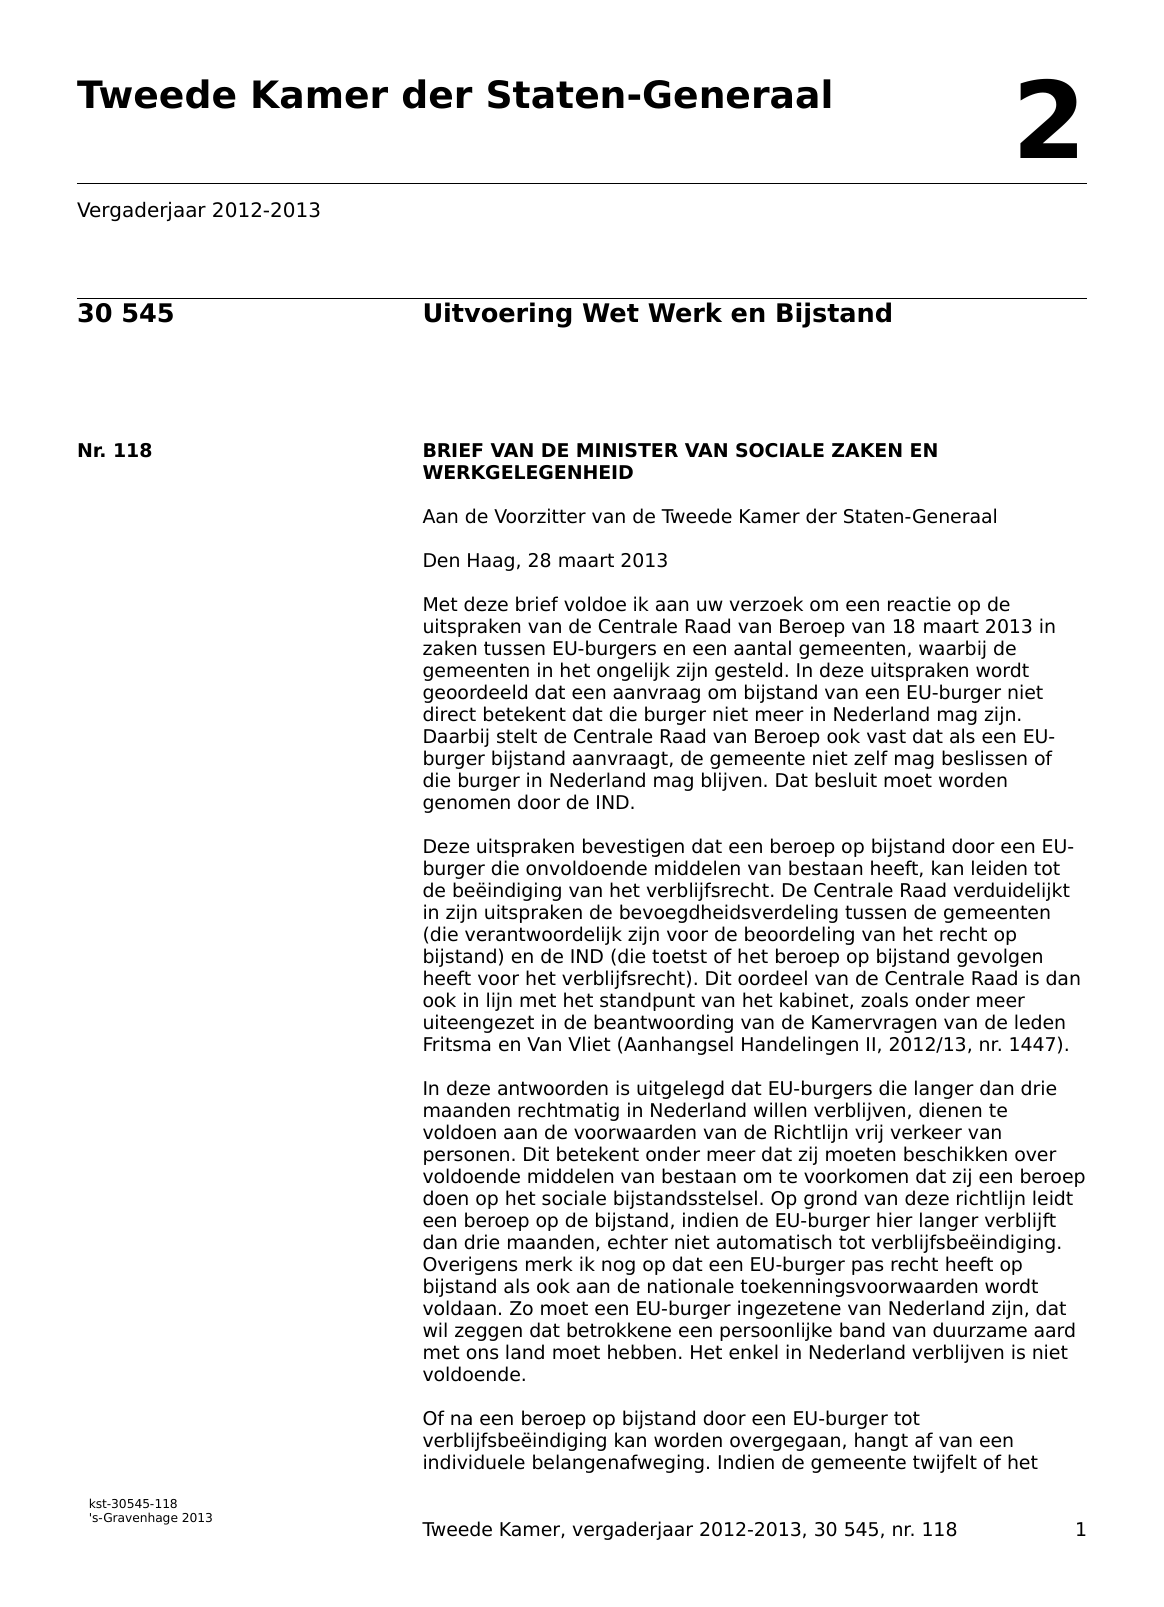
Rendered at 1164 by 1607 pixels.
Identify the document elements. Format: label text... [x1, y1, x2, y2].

table_header 2 [886, 59, 1087, 183]
table_cell Vergaderjaar 2012-2013 [77, 184, 1087, 298]
subtitle Nr. 118 BRIEF VAN DE MINISTER VAN SOCIALE ZAKEN EN WERKGELEGENHEID [77, 440, 1087, 484]
text Den Haag, 28 maart 2013 [422, 550, 1087, 572]
text Met deze brief voldoe ik aan uw verzoek om een reactie op de uitspraken van de Centrale Raad van Beroep van 18 maart 2013 in zaken tussen EU-burgers en een aantal gemeenten, waarbij de gemeenten in het ongelijk zijn gesteld. In deze uitspraken wordt geoordeeld dat een aanvraag om bijstand van een EU-burger niet direct betekent dat die burger niet meer in Nederland mag zijn. Daarbij stelt de Centrale Raad van Beroep ook vast dat als een EU-burger bijstand aanvraagt, de gemeente niet zelf mag beslissen of die burger in Nederland mag blijven. Dat besluit moet worden genomen door de IND. [422, 594, 1087, 814]
table_header Tweede Kamer der Staten-Generaal [77, 59, 886, 183]
subtitle 30 545 Uitvoering Wet Werk en Bijstand [77, 299, 1087, 329]
text Deze uitspraken bevestigen dat een beroep op bijstand door een EU-burger die onvoldoende middelen van bestaan heeft, kan leiden tot de beëindiging van het verblijfsrecht. De Centrale Raad verduidelijkt in zijn uitspraken de bevoegdheidsverdeling tussen de gemeenten (die verantwoordelijk zijn voor de beoordeling van het recht op bijstand) en de IND (die toetst of het beroep op bijstand gevolgen heeft voor het verblijfsrecht). Dit oordeel van de Centrale Raad is dan ook in lijn met het standpunt van het kabinet, zoals onder meer uiteengezet in de beantwoording van de Kamervragen van de leden Fritsma en Van Vliet (Aanhangsel Handelingen II, 2012/13, nr. 1447). [422, 836, 1087, 1056]
text Of na een beroep op bijstand door een EU-burger tot verblijfsbeëindiging kan worden overgegaan, hangt af van een individuele belangenafweging. Indien de gemeente twijfelt of het [422, 1408, 1087, 1474]
text In deze antwoorden is uitgelegd dat EU-burgers die langer dan drie maanden rechtmatig in Nederland willen verblijven, dienen te voldoen aan de voorwaarden van de Richtlijn vrij verkeer van personen. Dit betekent onder meer dat zij moeten beschikken over voldoende middelen van bestaan om te voorkomen dat zij een beroep doen op het sociale bijstandsstelsel. Op grond van deze richtlijn leidt een beroep op de bijstand, indien de EU-burger hier langer verblijft dan drie maanden, echter niet automatisch tot verblijfsbeëindiging. Overigens merk ik nog op dat een EU-burger pas recht heeft op bijstand als ook aan de nationale toekenningsvoorwaarden wordt voldaan. Zo moet een EU-burger ingezetene van Nederland zijn, dat wil zeggen dat betrokkene een persoonlijke band van duurzame aard met ons land moet hebben. Het enkel in Nederland verblijven is niet voldoende. [422, 1078, 1087, 1386]
text kst-30545-118 [88, 1497, 323, 1511]
text Aan de Voorzitter van de Tweede Kamer der Staten-Generaal [422, 506, 1087, 528]
text 's-Gravenhage 2013 [88, 1511, 323, 1525]
